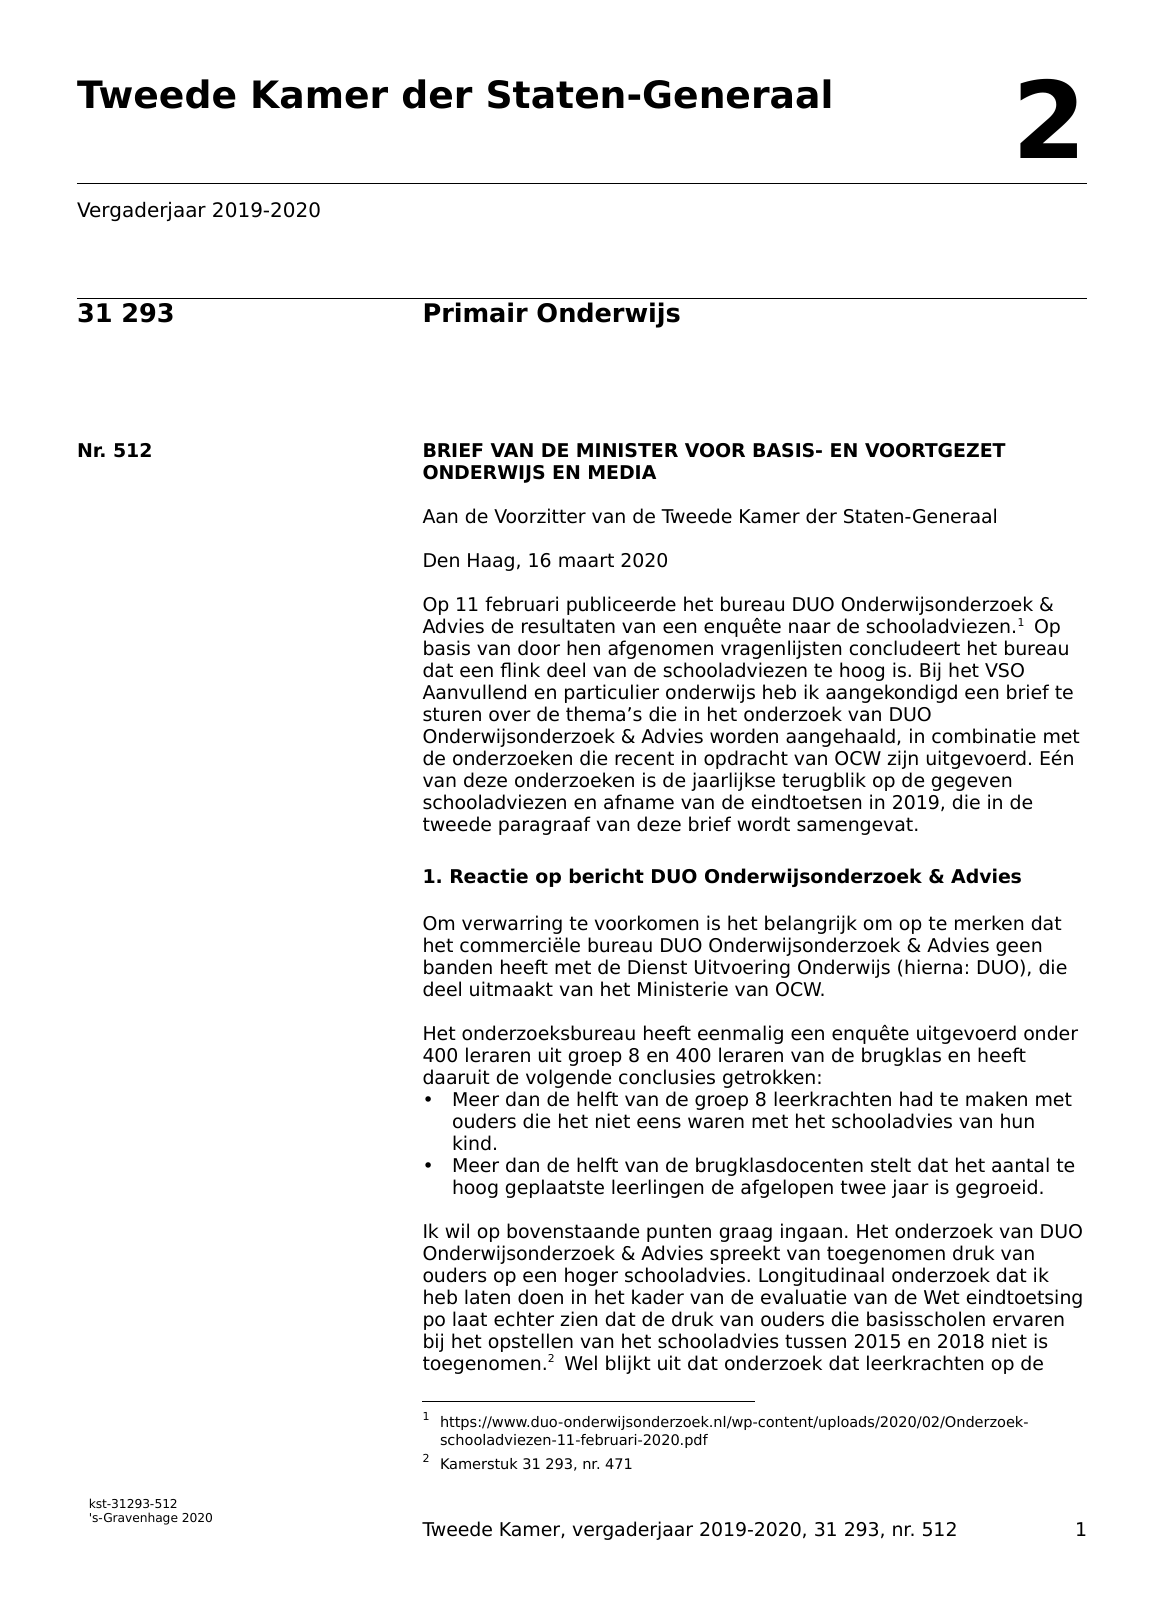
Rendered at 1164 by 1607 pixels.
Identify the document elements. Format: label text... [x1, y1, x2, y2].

text kst-31293-512 [88, 1497, 323, 1511]
text Om verwarring te voorkomen is het belangrijk om op te merken dat het commerciële bureau DUO Onderwijsonderzoek & Advies geen banden heeft met de Dienst Uitvoering Onderwijs (hierna: DUO), die deel uitmaakt van het Ministerie van OCW. [422, 913, 1087, 1001]
text Op 11 februari publiceerde het bureau DUO Onderwijsonderzoek & Advies de resultaten van een enquête naar de schooladviezen. Op basis van door hen afgenomen vragenlijsten concludeert het bureau dat een flink deel van de schooladviezen te hoog is. Bij het VSO Aanvullend en particulier onderwijs heb ik aangekondigd een brief te sturen over de thema’s die in het onderzoek van DUO Onderwijsonderzoek & Advies worden aangehaald, in combinatie met de onderzoeken die recent in opdracht van OCW zijn uitgevoerd. Eén van deze onderzoeken is de jaarlijkse terugblik op de gegeven schooladviezen en afname van de eindtoetsen in 2019, die in de tweede paragraaf van deze brief wordt samengevat. [422, 594, 1087, 836]
text Aan de Voorzitter van de Tweede Kamer der Staten-Generaal [422, 506, 1087, 528]
subtitle Nr. 512 BRIEF VAN DE MINISTER VOOR BASIS- EN VOORTGEZET ONDERWIJS EN MEDIA [77, 440, 1087, 484]
subtitle 31 293 Primair Onderwijs [77, 299, 1087, 329]
text Ik wil op bovenstaande punten graag ingaan. Het onderzoek van DUO Onderwijsonderzoek & Advies spreekt van toegenomen druk van ouders op een hoger schooladvies. Longitudinaal onderzoek dat ik heb laten doen in het kader van de evaluatie van de Wet eindtoetsing po laat echter zien dat de druk van ouders die basisscholen ervaren bij het opstellen van het schooladvies tussen 2015 en 2018 niet is toegenomen. Wel blijkt uit dat onderzoek dat leerkrachten op de [422, 1221, 1087, 1375]
subtitle 1. Reactie op bericht DUO Onderwijsonderzoek & Advies [422, 866, 1087, 888]
table_cell Vergaderjaar 2019-2020 [77, 184, 1087, 298]
table_header 2 [886, 59, 1087, 183]
text Den Haag, 16 maart 2020 [422, 550, 1087, 572]
table_header Tweede Kamer der Staten-Generaal [77, 59, 886, 183]
text Het onderzoeksbureau heeft eenmalig een enquête uitgevoerd onder 400 leraren uit groep 8 en 400 leraren van de brugklas en heeft daaruit de volgende conclusies getrokken: [422, 1023, 1087, 1089]
text https://www.duo-onderwijsonderzoek.nl/wp-content/uploads/2020/02/Onderzoek-schooladviezen-11-februari-2020.pdf [422, 1410, 1087, 1449]
text 's-Gravenhage 2020 [88, 1511, 323, 1525]
text • Meer dan de helft van de groep 8 leerkrachten had te maken met ouders die het niet eens waren met het schooladvies van hun kind. [422, 1089, 1087, 1155]
text Kamerstuk 31 293, nr. 471 [422, 1452, 1087, 1474]
text • Meer dan de helft van de brugklasdocenten stelt dat het aantal te hoog geplaatste leerlingen de afgelopen twee jaar is gegroeid. [422, 1155, 1087, 1199]
